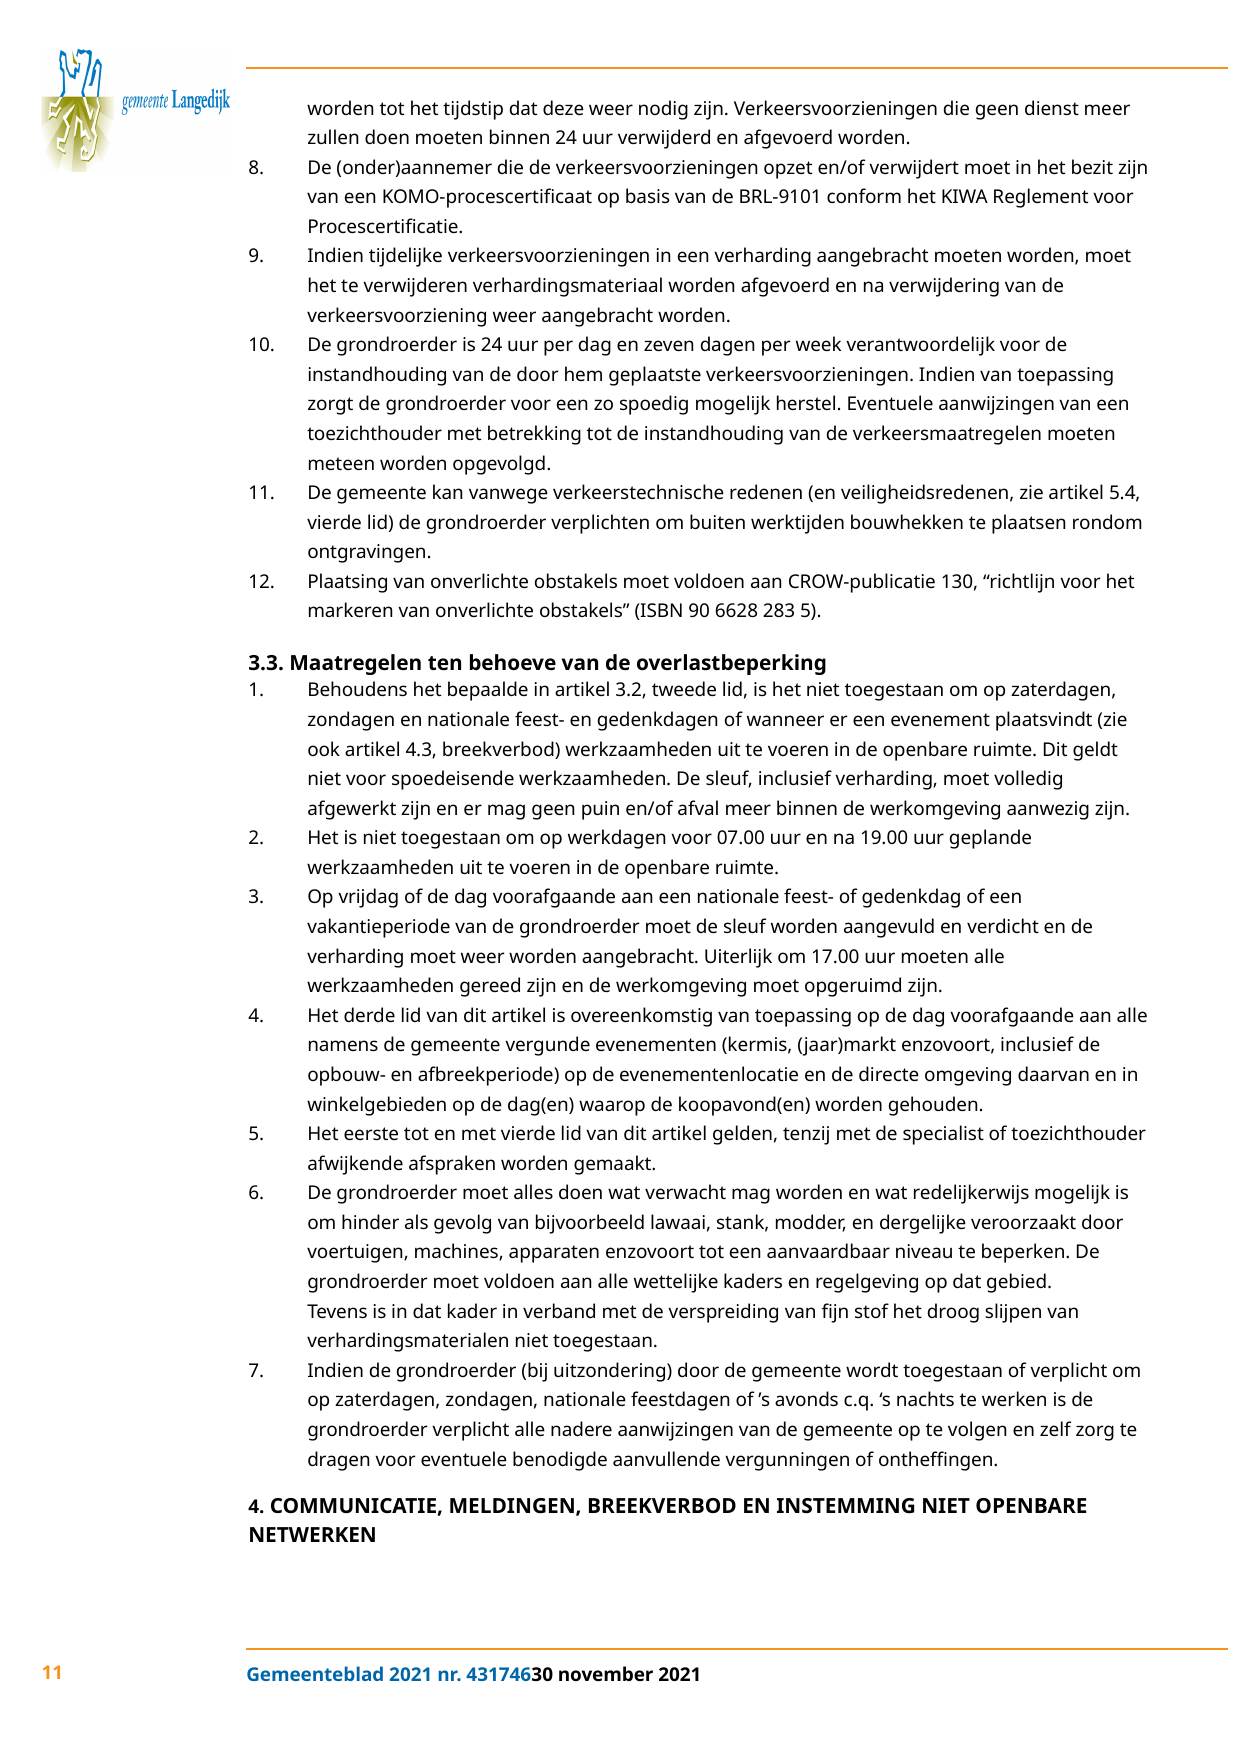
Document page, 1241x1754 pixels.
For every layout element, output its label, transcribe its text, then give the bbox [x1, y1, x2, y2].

list Indien de grondroerder (bij uitzondering) door de gemeente wordt toegestaan of verplicht om op zaterdagen, zondagen, nationale feestdagen of ’s avonds c.q. ‘s nachts te werken is de grondroerder verplicht alle nadere aanwijzingen van de gemeente op te volgen en zelf zorg te dragen voor eventuele benodigde aanvullende vergunningen of ontheffingen. [248, 1357, 1152, 1471]
list worden tot het tijdstip dat deze weer nodig zijn. Verkeersvoorzieningen die geen dienst meer zullen doen moeten binnen 24 uur verwijderd en afgevoerd worden. [248, 95, 1152, 150]
list Behoudens het bepaalde in artikel 3.2, tweede lid, is het niet toegestaan om op zaterdagen, zondagen en nationale feest- en gedenkdagen of wanneer er een evenement plaatsvindt (zie ook artikel 4.3, breekverbod) werkzaamheden uit te voeren in de openbare ruimte. Dit geldt niet voor spoedeisende werkzaamheden. De sleuf, inclusief verharding, moet volledig afgewerkt zijn en er mag geen puin en/of afval meer binnen de werkomgeving aanwezig zijn. [248, 677, 1152, 821]
text 3.3. Maatregelen ten behoeve van de overlastbeperking [248, 648, 1152, 677]
list De (onder)aannemer die de verkeersvoorzieningen opzet en/of verwijdert moet in het bezit zijn van een KOMO-procescertificaat op basis van de BRL-9101 conform het KIWA Reglement voor Procescertificatie. [248, 154, 1152, 239]
list De grondroerder is 24 uur per dag en zeven dagen per week verantwoordelijk voor de instandhouding van de door hem geplaatste verkeersvoorzieningen. Indien van toepassing zorgt de grondroerder voor een zo spoedig mogelijk herstel. Eventuele aanwijzingen van een toezichthouder met betrekking tot de instandhouding van de verkeersmaatregelen moeten meteen worden opgevolgd. [248, 331, 1152, 476]
list Op vrijdag of de dag voorafgaande aan een nationale feest- of gedenkdag of een vakantieperiode van de grondroerder moet de sleuf worden aangevuld en verdicht en de verharding moet weer worden aangebracht. Uiterlijk om 17.00 uur moeten alle werkzaamheden gereed zijn en de werkomgeving moet opgeruimd zijn. [248, 884, 1152, 998]
list Plaatsing van onverlichte obstakels moet voldoen aan CROW-publicatie 130, “richtlijn voor het markeren van onverlichte obstakels” (ISBN 90 6628 283 5). [248, 568, 1152, 623]
list Het eerste tot en met vierde lid van dit artikel gelden, tenzij met de specialist of toezichthouder afwijkende afspraken worden gemaakt. [248, 1120, 1152, 1176]
list Indien tijdelijke verkeersvoorzieningen in een verharding aangebracht moeten worden, moet het te verwijderen verhardingsmateriaal worden afgevoerd en na verwijdering van de verkeersvoorziening weer aangebracht worden. [248, 243, 1152, 328]
list Het is niet toegestaan om op werkdagen voor 07.00 uur en na 19.00 uur geplande werkzaamheden uit te voeren in de openbare ruimte. [248, 824, 1152, 880]
list Het derde lid van dit artikel is overeenkomstig van toepassing op de dag voorafgaande aan alle namens de gemeente vergunde evenementen (kermis, (jaar)markt enzovoort, inclusief de opbouw- en afbreekperiode) op de evenementenlocatie en de directe omgeving daarvan en in winkelgebieden op de dag(en) waarop de koopavond(en) worden gehouden. [248, 1002, 1152, 1116]
list Tevens is in dat kader in verband met de verspreiding van fijn stof het droog slijpen van verhardingsmaterialen niet toegestaan. [248, 1298, 1152, 1353]
picture [41, 47, 231, 172]
list De gemeente kan vanwege verkeerstechnische redenen (en veiligheidsredenen, zie artikel 5.4, vierde lid) de grondroerder verplichten om buiten werktijden bouwhekken te plaatsen rondom ontgravingen. [248, 479, 1152, 564]
text 4. COMMUNICATIE, MELDINGEN, BREEKVERBOD EN INSTEMMING NIET OPENBARE NETWERKEN [248, 1491, 1152, 1548]
list De grondroerder moet alles doen wat verwacht mag worden en wat redelijkerwijs mogelijk is om hinder als gevolg van bijvoorbeeld lawaai, stank, modder, en dergelijke veroorzaakt door voertuigen, machines, apparaten enzovoort tot een aanvaardbaar niveau te beperken. De grondroerder moet voldoen aan alle wettelijke kaders en regelgeving op dat gebied. [248, 1179, 1152, 1294]
